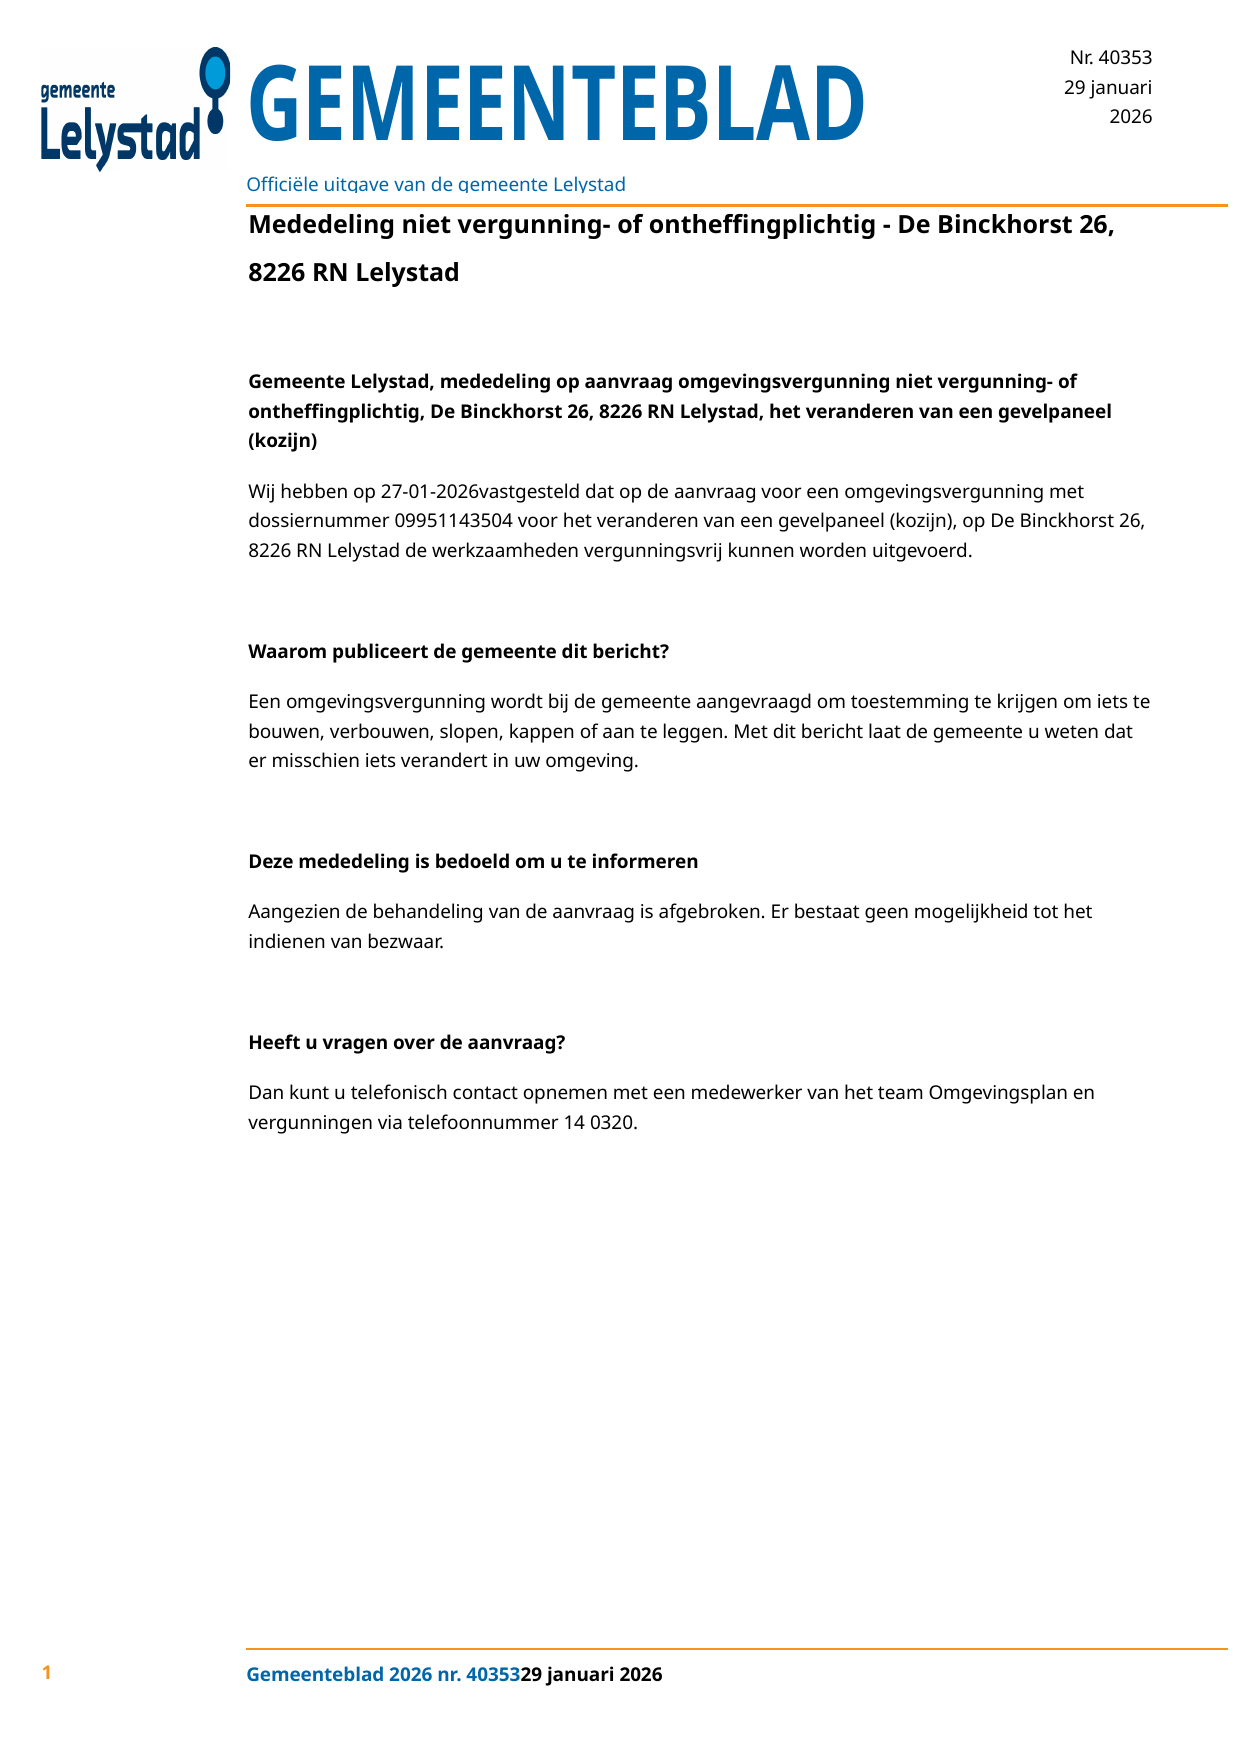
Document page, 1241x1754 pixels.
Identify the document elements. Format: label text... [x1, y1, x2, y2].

text Wij hebben op 27-01-2026vastgesteld dat op de aanvraag voor een omgevingsvergunning met dossiernummer 09951143504 voor het veranderen van een gevelpaneel (kozijn), op De Binckhorst 26, 8226 RN Lelystad de werkzaamheden vergunningsvrij kunnen worden uitgevoerd. [248, 478, 1152, 563]
text Deze mededeling is bedoeld om u te informeren [248, 848, 1152, 874]
text Mededeling niet vergunning- of ontheffingplichtig - De Binckhorst 26, 8226 RN Lelystad [248, 207, 1152, 288]
picture [41, 47, 231, 172]
text Aangezien de behandeling van de aanvraag is afgebroken. Er bestaat geen mogelijkheid tot het indienen van bezwaar. [248, 899, 1152, 954]
text Dan kunt u telefonisch contact opnemen met een medewerker van het team Omgevingsplan en vergunningen via telefoonnummer 14 0320. [248, 1079, 1152, 1135]
text Heeft u vragen over de aanvraag? [248, 1029, 1152, 1055]
text Een omgevingsvergunning wordt bij de gemeente aangevraagd om toestemming te krijgen om iets te bouwen, verbouwen, slopen, kappen of aan te leggen. Met dit bericht laat de gemeente u weten dat er misschien iets verandert in uw omgeving. [248, 688, 1152, 773]
text Waarom publiceert de gemeente dit bericht? [248, 638, 1152, 664]
text Gemeente Lelystad, mededeling op aanvraag omgevingsvergunning niet vergunning- of ontheffingplichtig, De Binckhorst 26, 8226 RN Lelystad, het veranderen van een gevelpaneel (kozijn) [248, 368, 1152, 453]
